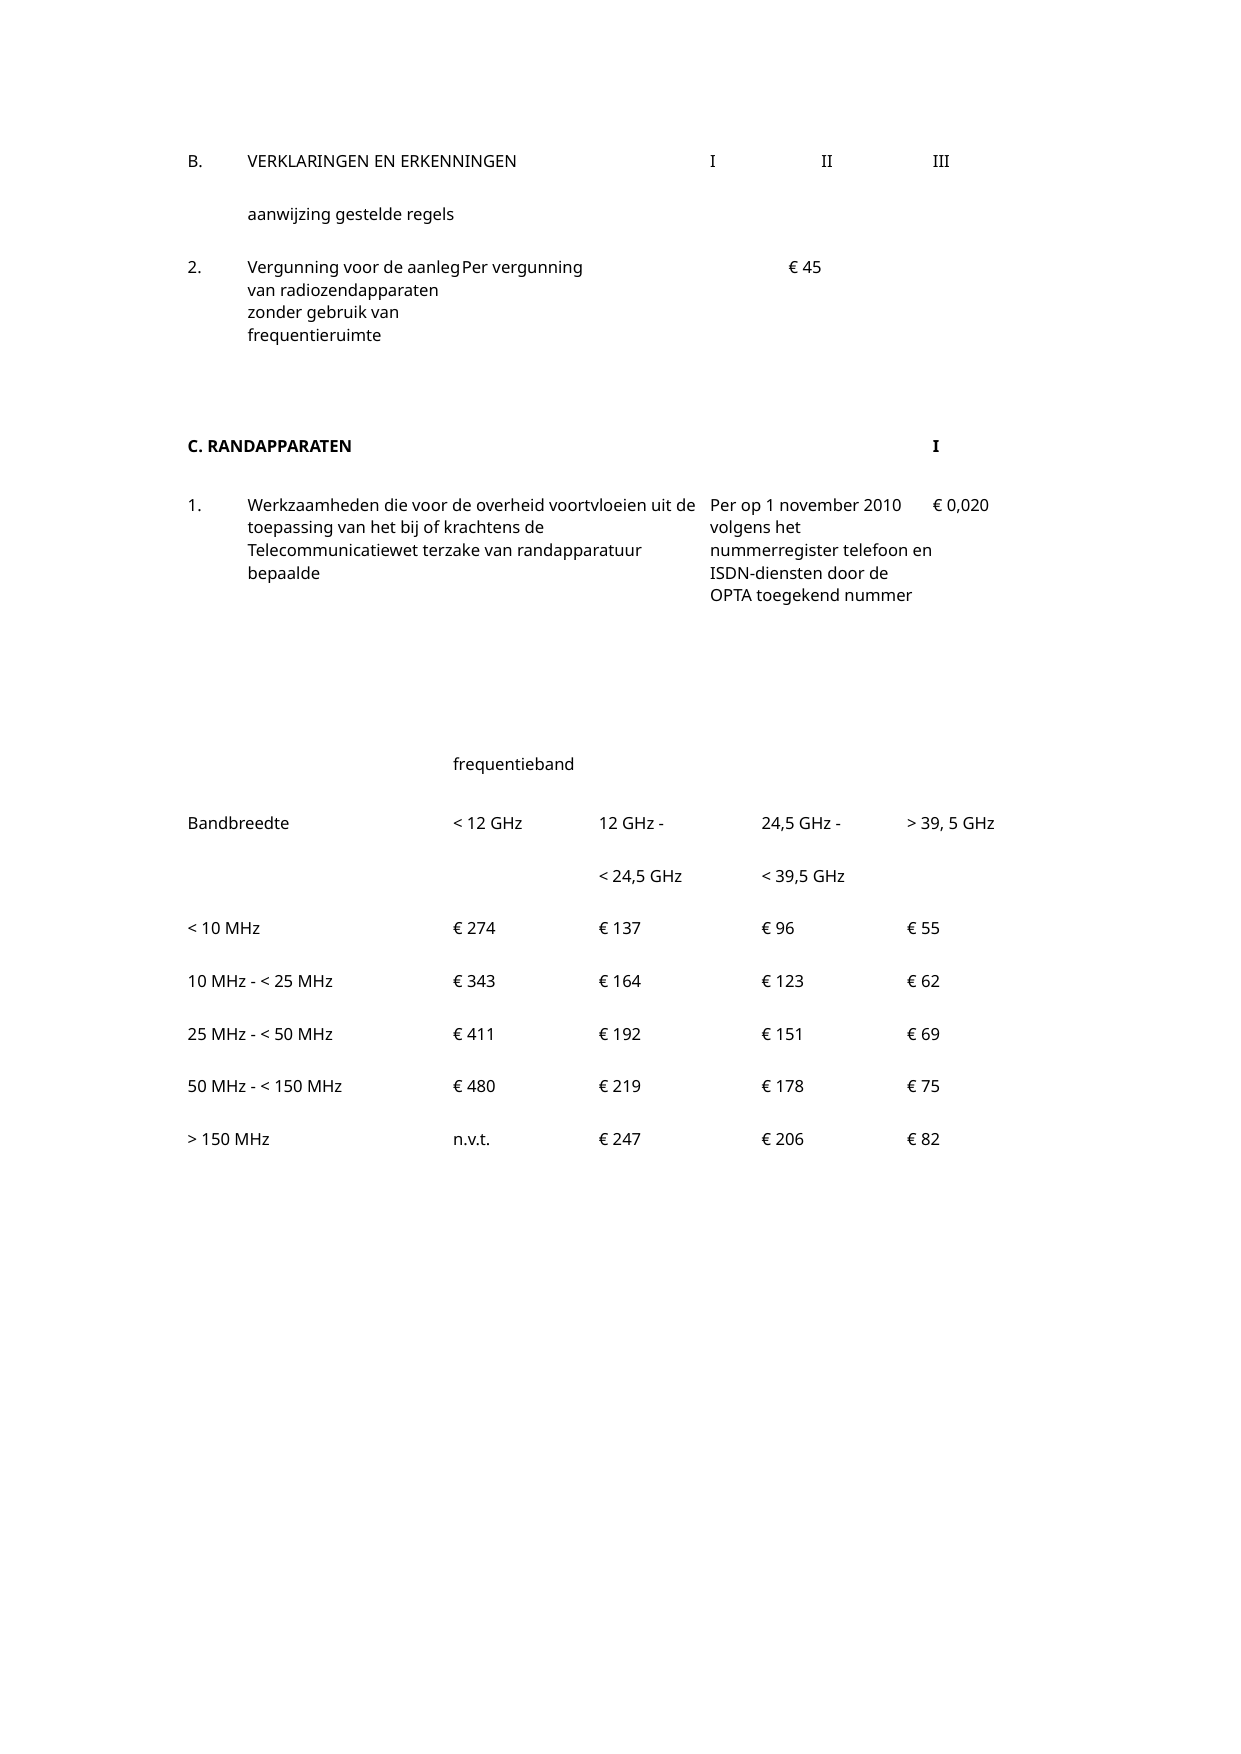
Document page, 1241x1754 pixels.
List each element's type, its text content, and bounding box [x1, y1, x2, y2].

table_cell [761, 1180, 907, 1239]
table_cell [453, 1180, 598, 1239]
table_cell € 45 [710, 255, 821, 376]
table_cell € 151 [761, 1022, 907, 1075]
table_cell € 164 [599, 970, 761, 1022]
table_cell € 75 [907, 1075, 1053, 1128]
table_cell [599, 1180, 761, 1239]
table_cell Vergunning voor de aanleg van radiozendapparaten zonder gebruik van frequentieruimte [248, 255, 462, 376]
table_header B. [188, 150, 247, 203]
table_cell Per op 1 november 2010 volgens het nummerregister telefoon en ISDN-diensten door de OPTA toegekend nummer [710, 493, 933, 637]
table_cell € 178 [761, 1075, 907, 1128]
table_cell [188, 203, 247, 255]
table_cell [188, 1180, 453, 1239]
table_cell € 82 [907, 1128, 1053, 1180]
table_cell 50 MHz - < 150 MHz [188, 1075, 453, 1128]
table_cell 12 GHz - < 24,5 GHz [599, 811, 761, 917]
table_cell € 247 [599, 1128, 761, 1180]
table_cell € 137 [599, 917, 761, 969]
table_cell < 12 GHz [453, 811, 598, 917]
table_cell 24,5 GHz - < 39,5 GHz [761, 811, 907, 917]
table_cell 10 MHz - < 25 MHz [188, 970, 453, 1022]
table_cell I [933, 435, 1053, 493]
table_cell [933, 203, 1053, 255]
table_cell € 192 [599, 1022, 761, 1075]
table_cell [821, 203, 933, 255]
table_cell € 55 [907, 917, 1053, 969]
table_cell [248, 376, 710, 435]
table_cell [933, 376, 1053, 435]
table_cell € 0,020 [933, 493, 1053, 637]
table_header [188, 753, 453, 811]
table_cell [710, 435, 933, 493]
table_cell € 219 [599, 1075, 761, 1128]
table_cell 2. [188, 255, 247, 376]
table_cell € 123 [761, 970, 907, 1022]
table_cell € 206 [761, 1128, 907, 1180]
table_cell Per vergunning [462, 255, 710, 376]
table_cell € 480 [453, 1075, 598, 1128]
table_header I [710, 150, 821, 203]
table_cell aanwijzing gestelde regels [248, 203, 462, 255]
table_cell € 62 [907, 970, 1053, 1022]
table_cell [933, 255, 1053, 376]
table_header VERKLARINGEN EN ERKENNINGEN [248, 150, 710, 203]
table_cell € 274 [453, 917, 598, 969]
table_cell € 69 [907, 1022, 1053, 1075]
table_cell > 150 MHz [188, 1128, 453, 1180]
table_cell C. RANDAPPARATEN [188, 435, 710, 493]
table_cell [188, 376, 247, 435]
table_header III [933, 150, 1053, 203]
table_cell [462, 203, 710, 255]
table_cell > 39, 5 GHz [907, 811, 1053, 917]
table_cell < 10 MHz [188, 917, 453, 969]
table_header II [821, 150, 933, 203]
table_cell Werkzaamheden die voor de overheid voortvloeien uit de toepassing van het bij of krachtens de Telecommunicatiewet terzake van randapparatuur bepaalde [248, 493, 710, 637]
table_cell [907, 1180, 1053, 1239]
table_cell 25 MHz - < 50 MHz [188, 1022, 453, 1075]
table_cell n.v.t. [453, 1128, 598, 1180]
table_header frequentieband [453, 753, 1053, 811]
table_cell [710, 203, 821, 255]
table_cell 1. [188, 493, 247, 637]
table_cell € 411 [453, 1022, 598, 1075]
table_cell [710, 376, 933, 435]
table_cell [821, 255, 933, 376]
table_cell € 96 [761, 917, 907, 969]
table_cell Bandbreedte [188, 811, 453, 917]
table_cell € 343 [453, 970, 598, 1022]
